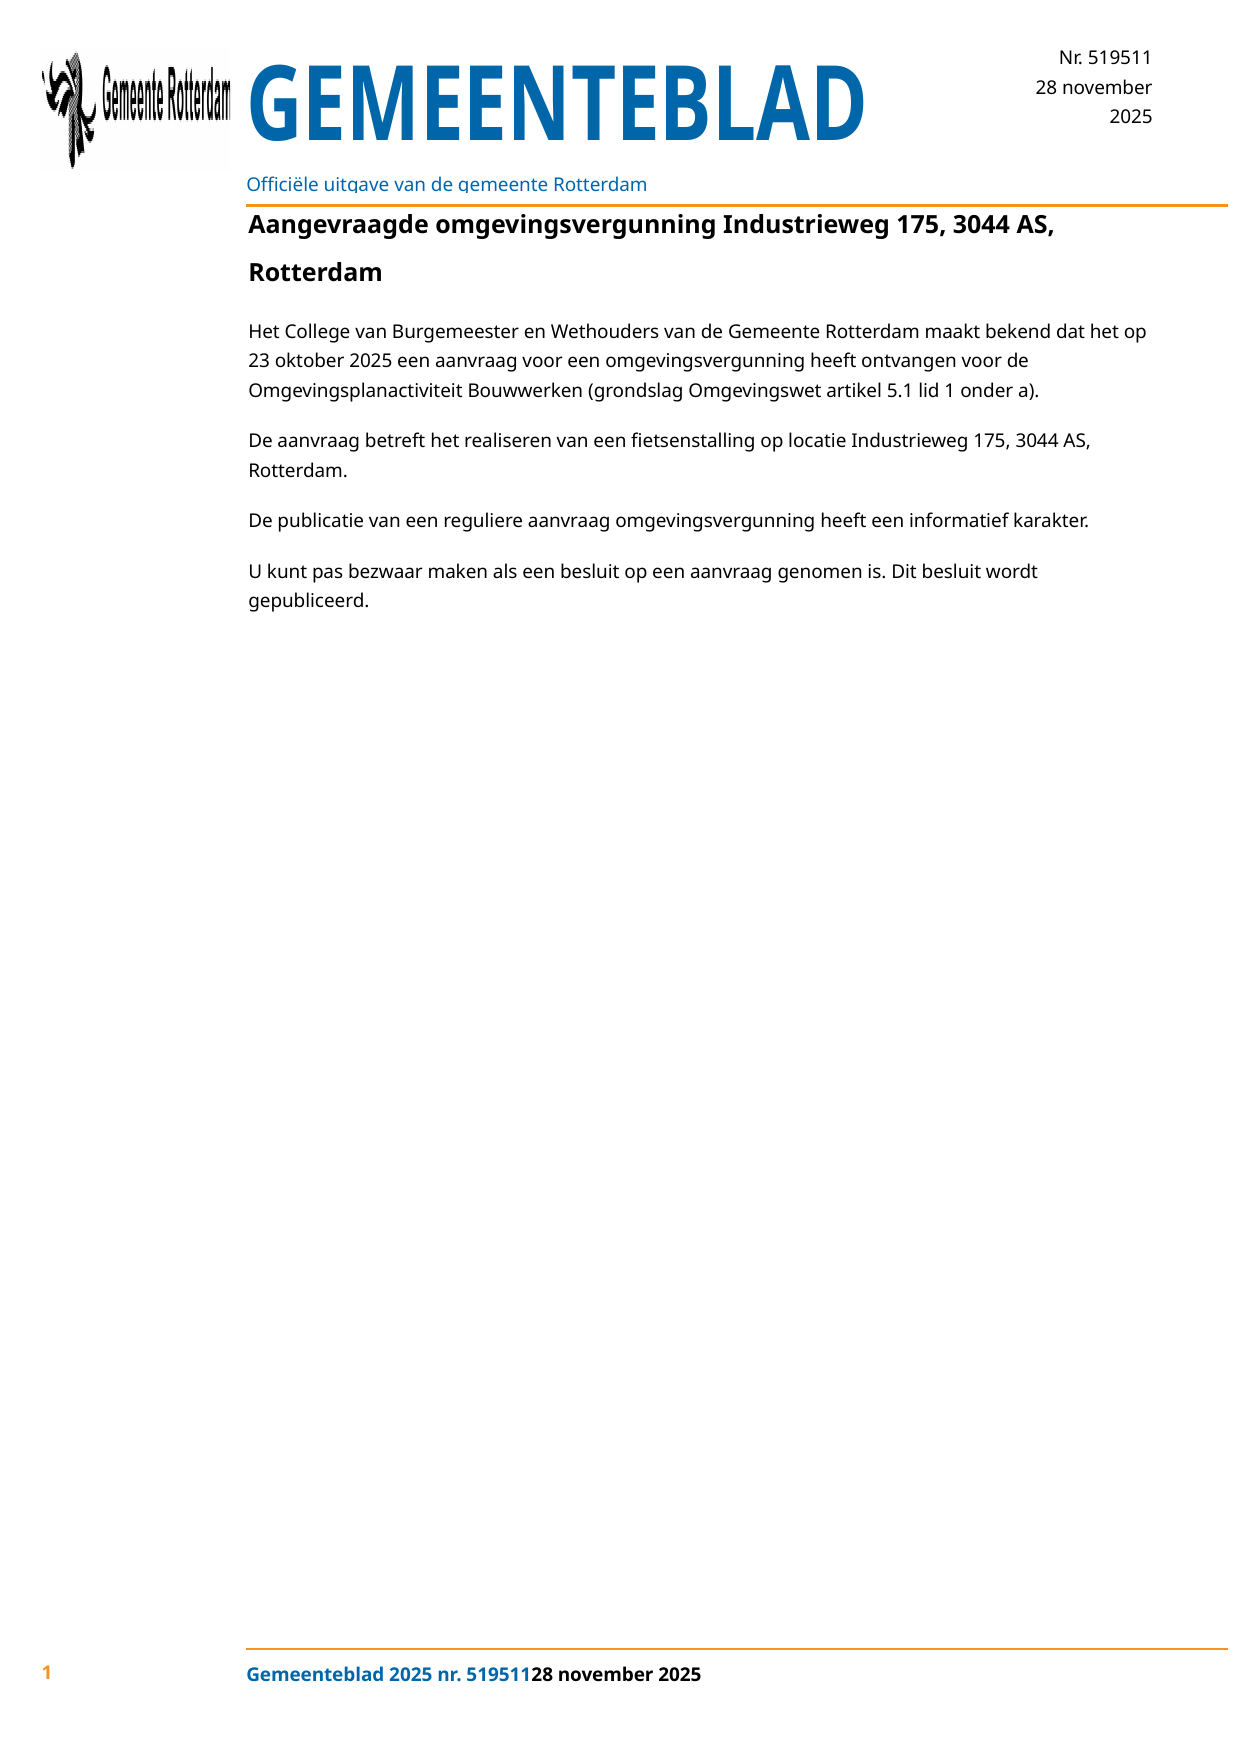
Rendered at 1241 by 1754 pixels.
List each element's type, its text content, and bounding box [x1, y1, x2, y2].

text U kunt pas bezwaar maken als een besluit op een aanvraag genomen is. Dit besluit wordt gepubliceerd. [248, 558, 1152, 613]
text Het College van Burgemeester en Wethouders van de Gemeente Rotterdam maakt bekend dat het op 23 oktober 2025 een aanvraag voor een omgevingsvergunning heeft ontvangen voor de Omgevingsplanactiviteit Bouwwerken (grondslag Omgevingswet artikel 5.1 lid 1 onder a). [248, 318, 1152, 403]
picture [41, 47, 231, 172]
text De aanvraag betreft het realiseren van een fietsenstalling op locatie Industrieweg 175, 3044 AS, Rotterdam. [248, 427, 1152, 483]
text De publicatie van een reguliere aanvraag omgevingsvergunning heeft een informatief karakter. [248, 507, 1152, 533]
text Aangevraagde omgevingsvergunning Industrieweg 175, 3044 AS, Rotterdam [248, 207, 1152, 288]
